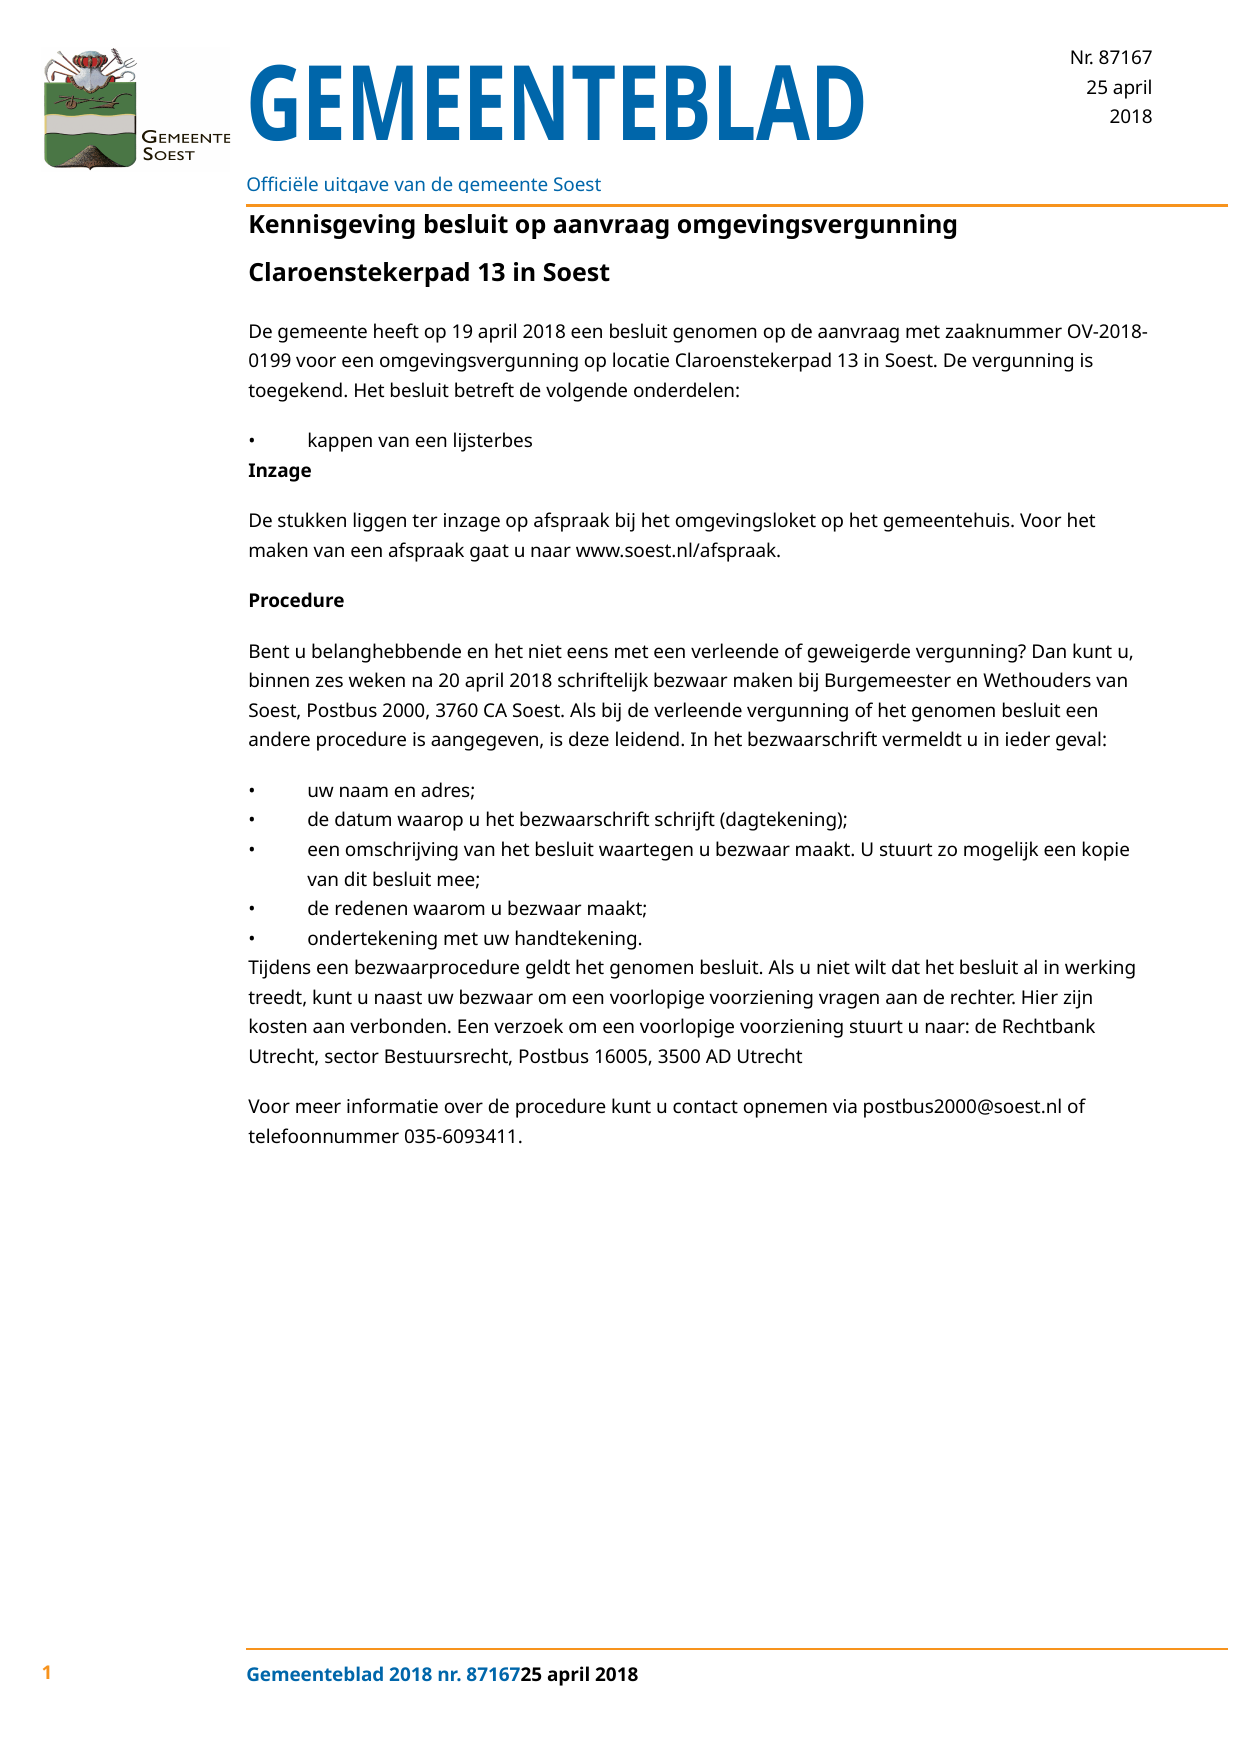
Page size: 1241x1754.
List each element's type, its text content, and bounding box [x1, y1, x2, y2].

picture [41, 47, 231, 172]
list uw naam en adres; [248, 777, 1152, 803]
list de redenen waarom u bezwaar maakt; [248, 895, 1152, 921]
list een omschrijving van het besluit waartegen u bezwaar maakt. U stuurt zo mogelijk een kopie van dit besluit mee; [248, 836, 1152, 892]
list kappen van een lijsterbes [248, 427, 1152, 453]
text De stukken liggen ter inzage op afspraak bij het omgevingsloket op het gemeentehuis. Voor het maken van een afspraak gaat u naar www.soest.nl/afspraak. [248, 507, 1152, 563]
text Procedure [248, 587, 1152, 613]
list ondertekening met uw handtekening. [248, 925, 1152, 951]
text Bent u belanghebbende en het niet eens met een verleende of geweigerde vergunning? Dan kunt u, binnen zes weken na 20 april 2018 schriftelijk bezwaar maken bij Burgemeester en Wethouders van Soest, Postbus 2000, 3760 CA Soest. Als bij de verleende vergunning of het genomen besluit een andere procedure is aangegeven, is deze leidend. In het bezwaarschrift vermeldt u in ieder geval: [248, 638, 1152, 752]
text Inzage [248, 457, 1152, 483]
text Kennisgeving besluit op aanvraag omgevingsvergunning Claroenstekerpad 13 in Soest [248, 207, 1152, 288]
text Voor meer informatie over de procedure kunt u contact opnemen via postbus2000@soest.nl of telefoonnummer 035-6093411. [248, 1094, 1152, 1149]
list de datum waarop u het bezwaarschrift schrijft (dagtekening); [248, 807, 1152, 832]
text Tijdens een bezwaarprocedure geldt het genomen besluit. Als u niet wilt dat het besluit al in werking treedt, kunt u naast uw bezwaar om een voorlopige voorziening vragen aan de rechter. Hier zijn kosten aan verbonden. Een verzoek om een voorlopige voorziening stuurt u naar: de Rechtbank Utrecht, sector Bestuursrecht, Postbus 16005, 3500 AD Utrecht [248, 954, 1152, 1069]
text De gemeente heeft op 19 april 2018 een besluit genomen op de aanvraag met zaaknummer OV-2018-0199 voor een omgevingsvergunning op locatie Claroenstekerpad 13 in Soest. De vergunning is toegekend. Het besluit betreft de volgende onderdelen: [248, 318, 1152, 403]
